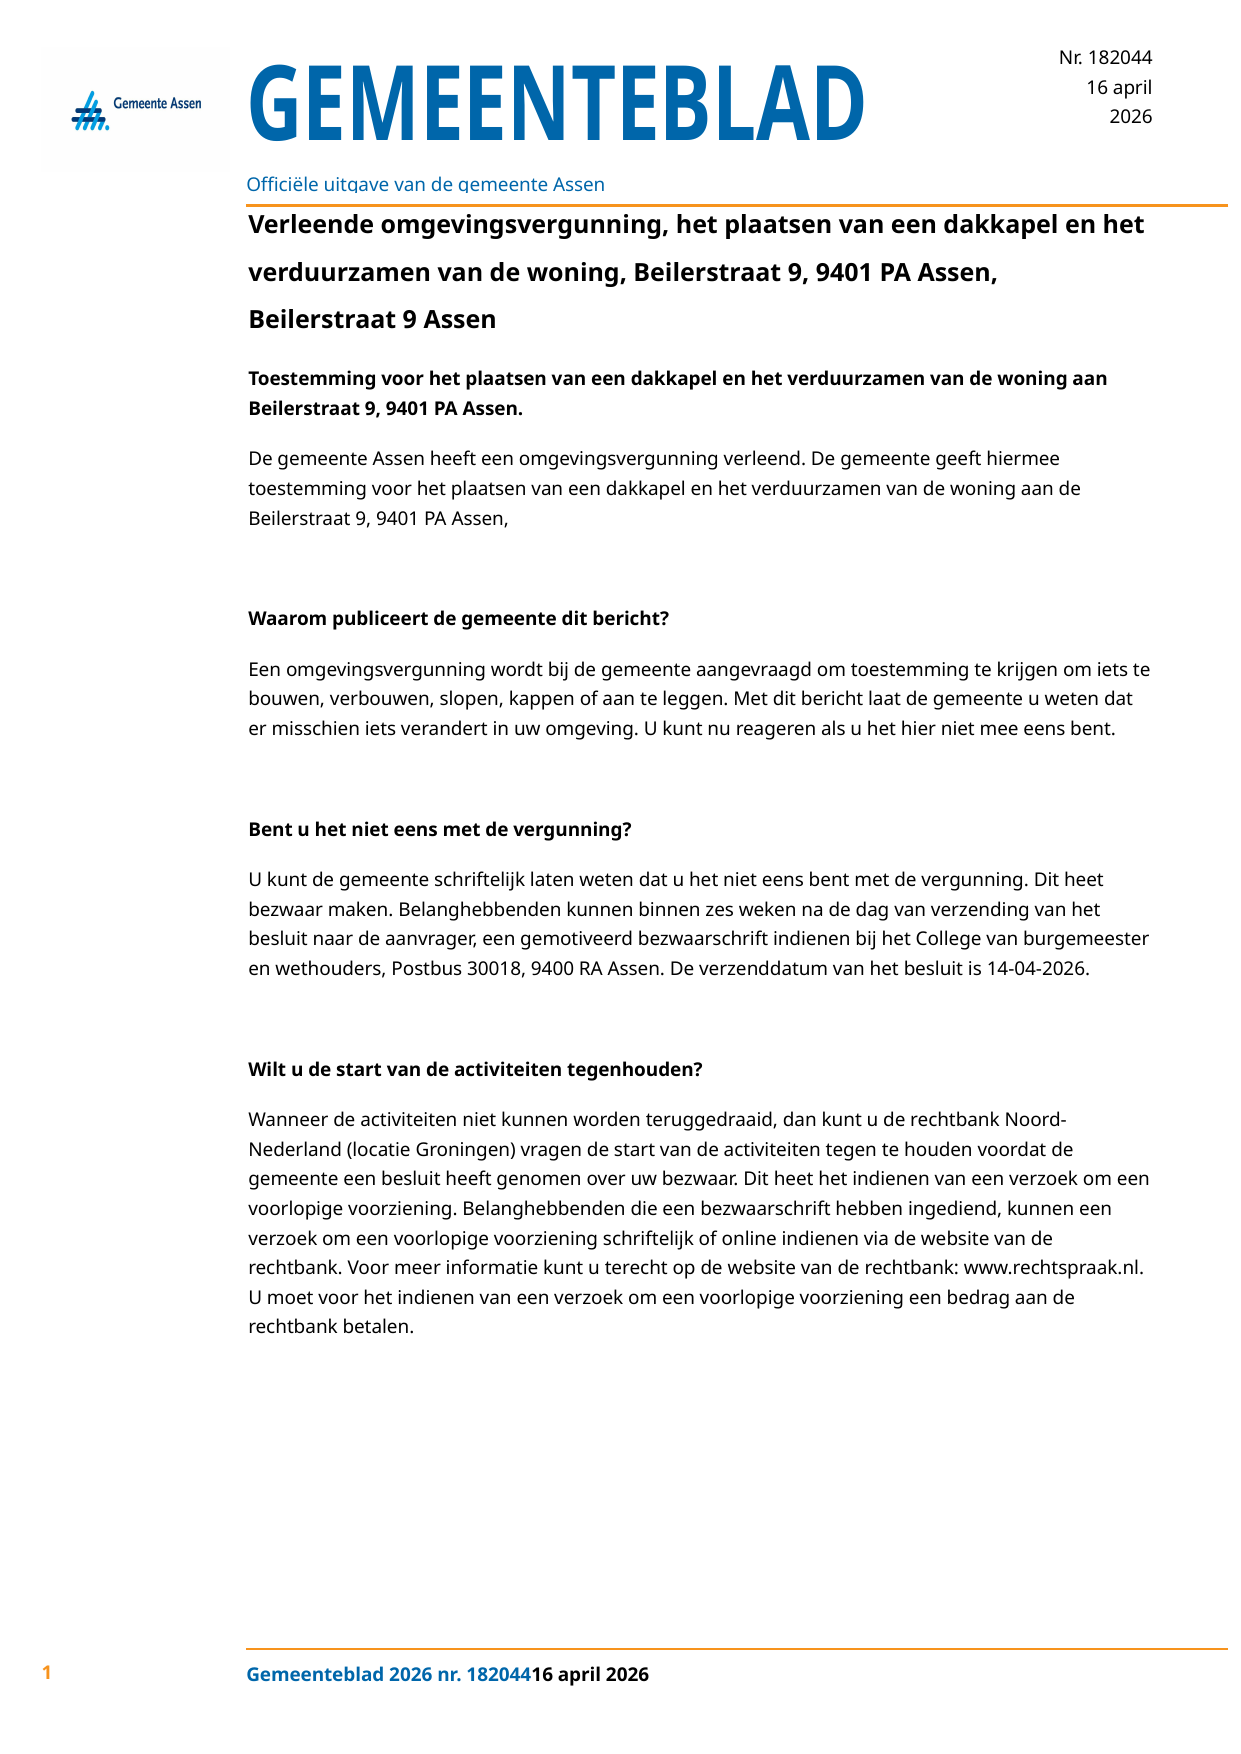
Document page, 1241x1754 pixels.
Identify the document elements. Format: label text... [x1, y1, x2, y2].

text Wanneer de activiteiten niet kunnen worden teruggedraaid, dan kunt u de rechtbank Noord-Nederland (locatie Groningen) vragen de start van de activiteiten tegen te houden voordat de gemeente een besluit heeft genomen over uw bezwaar. Dit heet het indienen van een verzoek om een voorlopige voorziening. Belanghebbenden die een bezwaarschrift hebben ingediend, kunnen een verzoek om een voorlopige voorziening schriftelijk of online indienen via de website van de rechtbank. Voor meer informatie kunt u terecht op de website van de rechtbank: www.rechtspraak.nl. U moet voor het indienen van een verzoek om een voorlopige voorziening een bedrag aan de rechtbank betalen. [248, 1106, 1152, 1339]
text Toestemming voor het plaatsen van een dakkapel en het verduurzamen van de woning aan Beilerstraat 9, 9401 PA Assen. [248, 366, 1152, 421]
picture [41, 47, 231, 172]
text Verleende omgevingsvergunning, het plaatsen van een dakkapel en het verduurzamen van de woning, Beilerstraat 9, 9401 PA Assen, Beilerstraat 9 Assen [248, 207, 1152, 336]
text U kunt de gemeente schriftelijk laten weten dat u het niet eens bent met de vergunning. Dit heet bezwaar maken. Belanghebbenden kunnen binnen zes weken na de dag van verzending van het besluit naar de aanvrager, een gemotiveerd bezwaarschrift indienen bij het College van burgemeester en wethouders, Postbus 30018, 9400 RA Assen. De verzenddatum van het besluit is 14-04-2026. [248, 866, 1152, 981]
text Een omgevingsvergunning wordt bij de gemeente aangevraagd om toestemming te krijgen om iets te bouwen, verbouwen, slopen, kappen of aan te leggen. Met dit bericht laat de gemeente u weten dat er misschien iets verandert in uw omgeving. U kunt nu reageren als u het hier niet mee eens bent. [248, 656, 1152, 741]
text Wilt u de start van de activiteiten tegenhouden? [248, 1056, 1152, 1082]
text De gemeente Assen heeft een omgevingsvergunning verleend. De gemeente geeft hiermee toestemming voor het plaatsen van een dakkapel en het verduurzamen van de woning aan de Beilerstraat 9, 9401 PA Assen, [248, 446, 1152, 530]
text Waarom publiceert de gemeente dit bericht? [248, 606, 1152, 631]
text Bent u het niet eens met de vergunning? [248, 816, 1152, 842]
